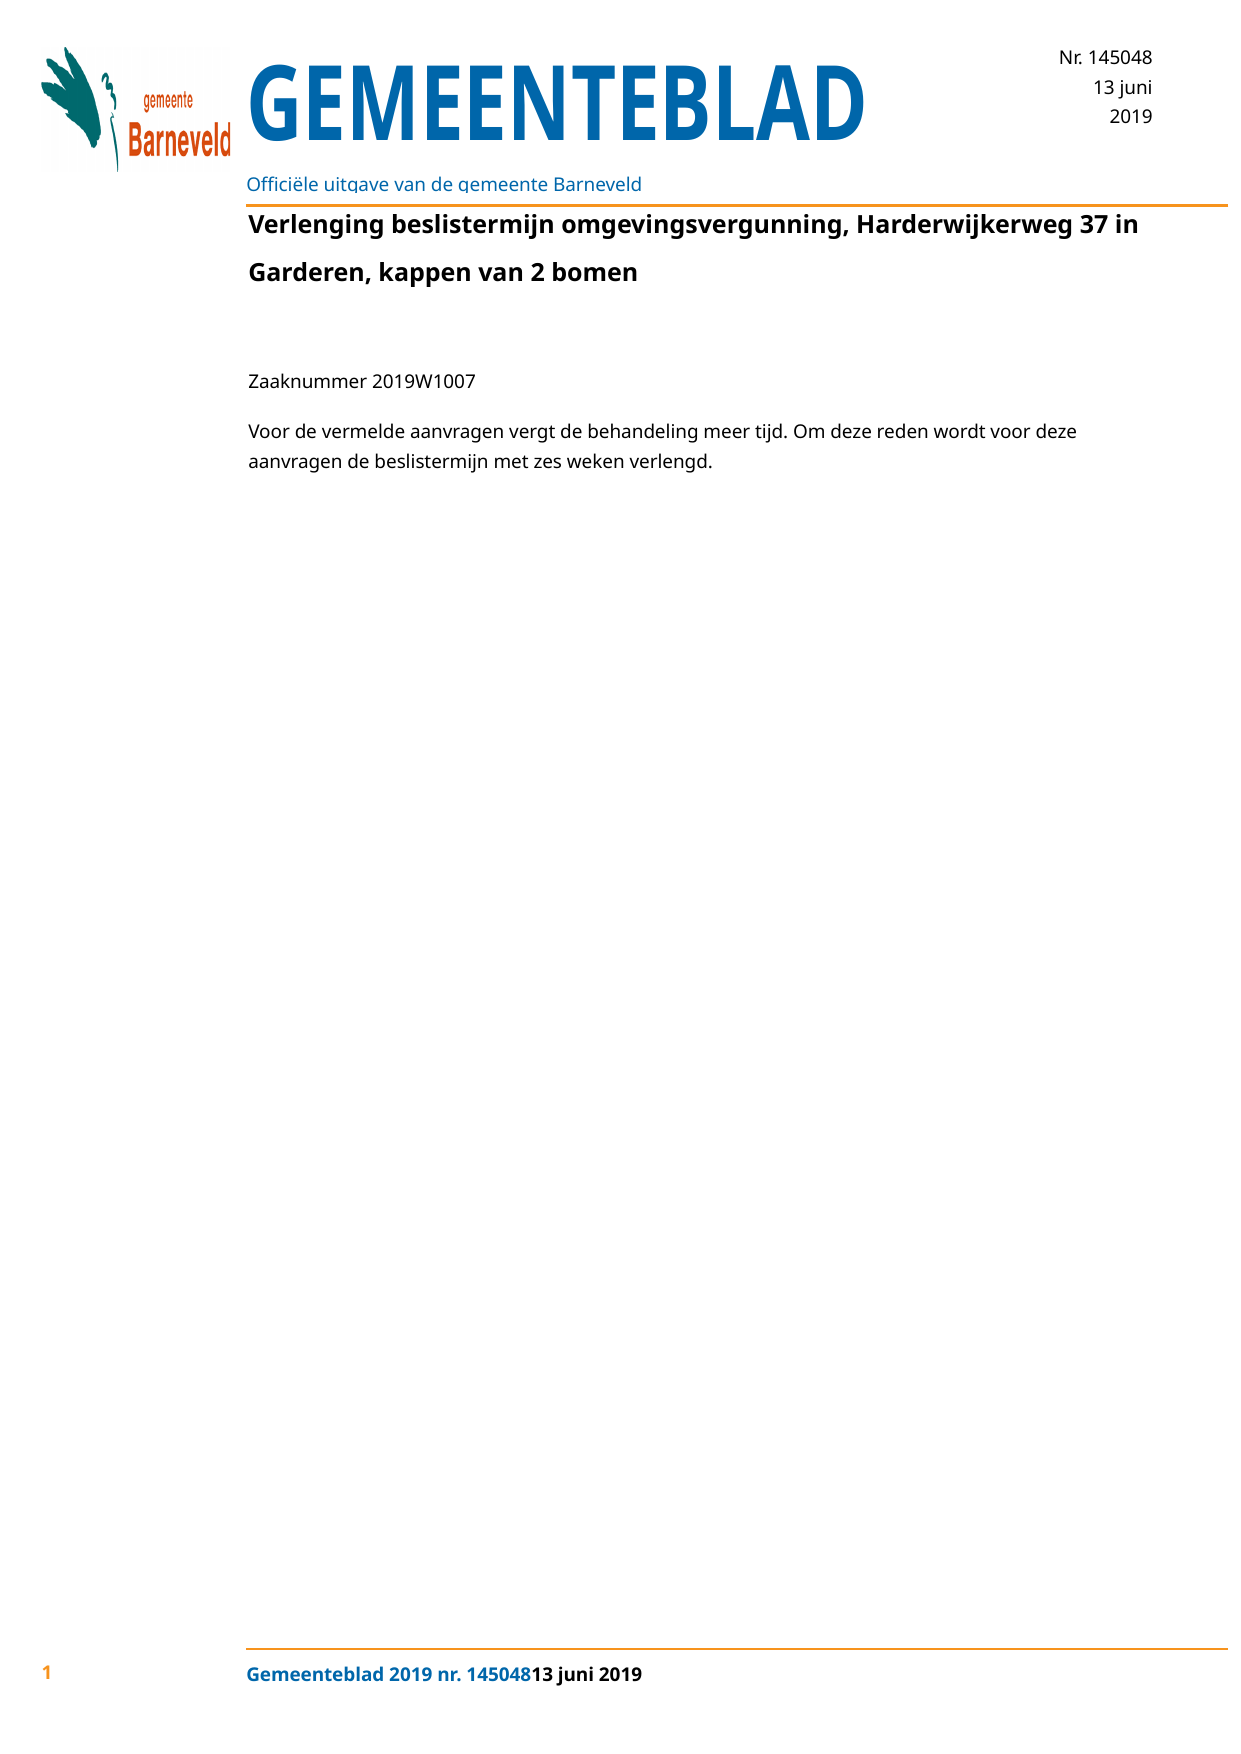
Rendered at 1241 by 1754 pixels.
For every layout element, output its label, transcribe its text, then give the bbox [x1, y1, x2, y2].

picture [41, 47, 231, 172]
text Zaaknummer 2019W1007 [248, 368, 1152, 394]
text Verlenging beslistermijn omgevingsvergunning, Harderwijkerweg 37 in Garderen, kappen van 2 bomen [248, 207, 1152, 288]
text Voor de vermelde aanvragen vergt de behandeling meer tijd. Om deze reden wordt voor deze aanvragen de beslistermijn met zes weken verlengd. [248, 419, 1152, 474]
